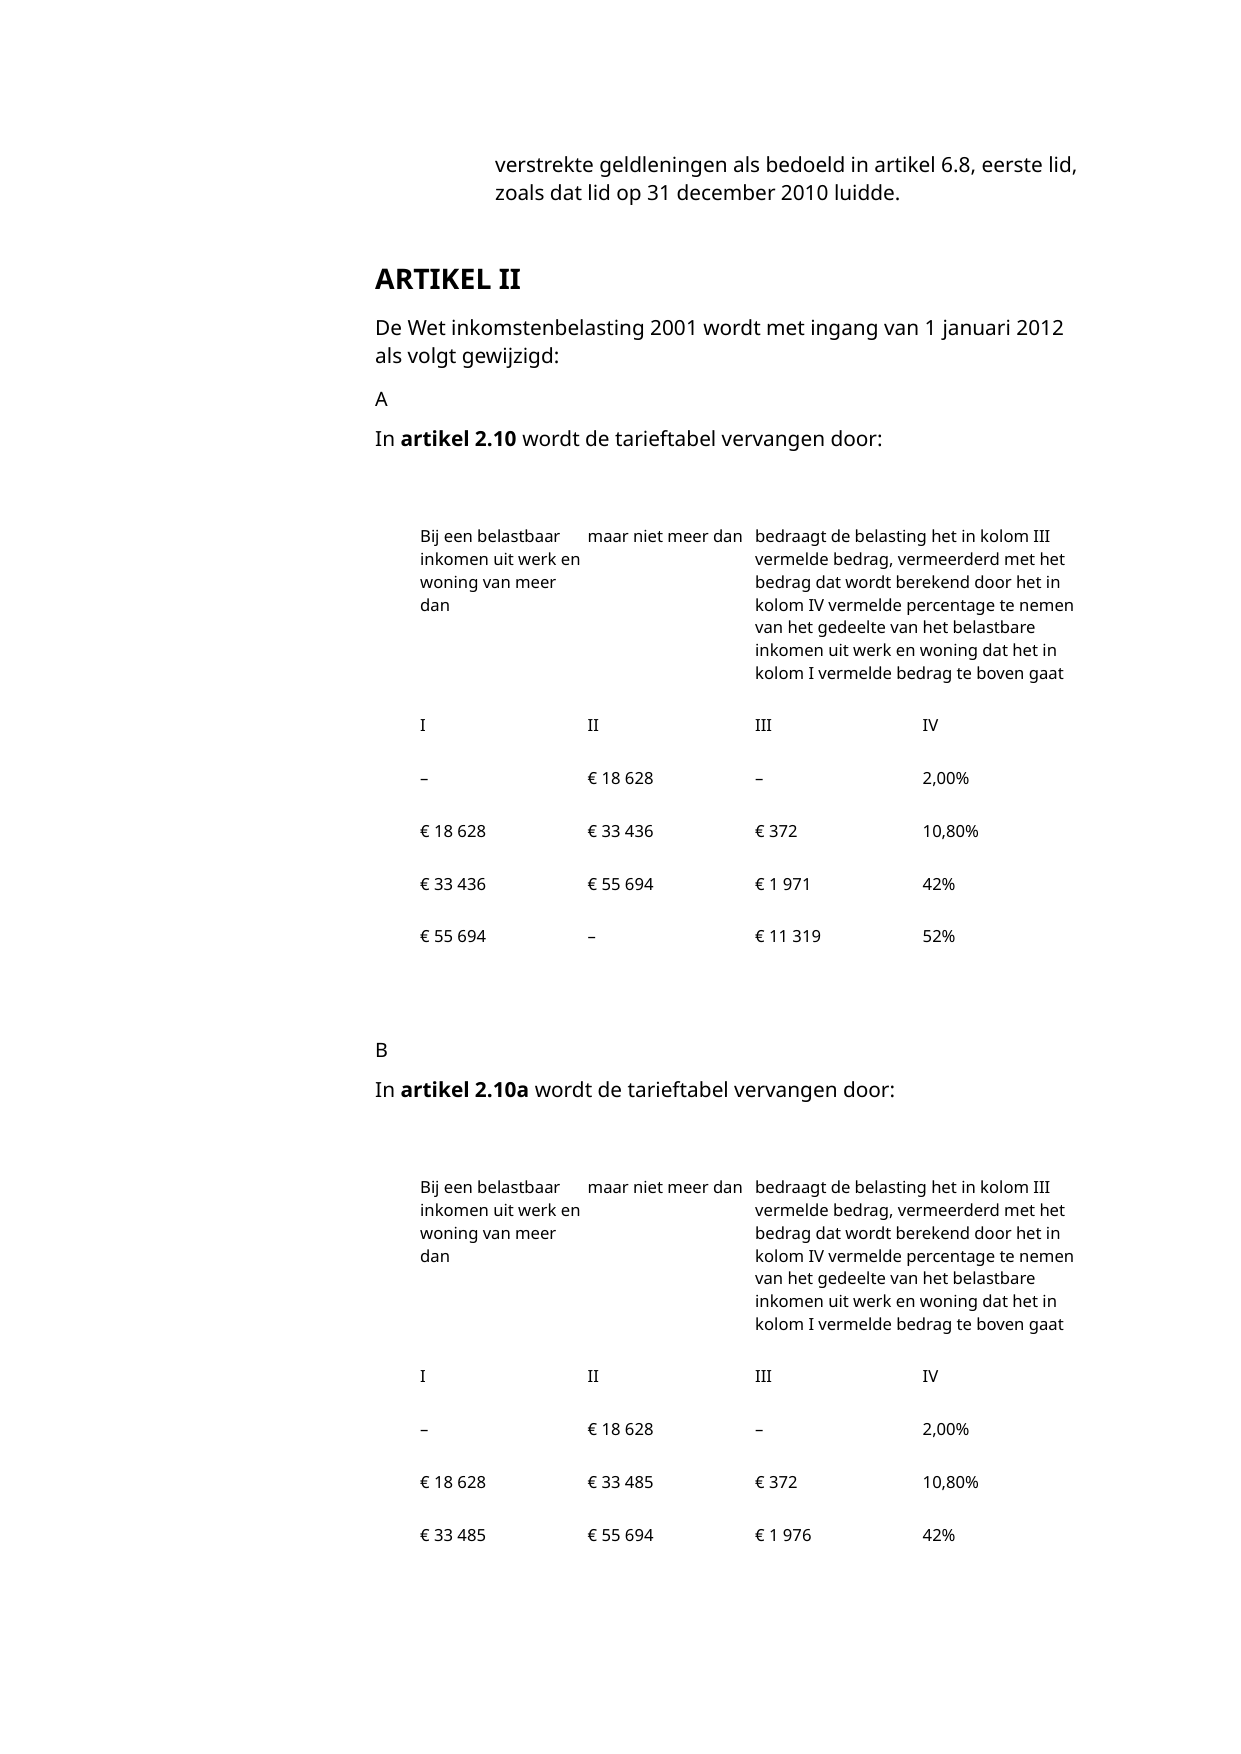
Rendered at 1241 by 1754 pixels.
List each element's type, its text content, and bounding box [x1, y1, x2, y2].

table_cell € 33 485 [588, 1470, 755, 1523]
table_cell III [755, 714, 922, 767]
table_cell – [420, 1418, 587, 1470]
table_cell € 18 628 [420, 819, 587, 872]
table_header bedraagt de belasting het in kolom III vermelde bedrag, vermeerderd met het bedrag dat wordt berekend door het in kolom IV vermelde percentage te nemen van het gedeelte van het belastbare inkomen uit werk en woning dat het in kolom I vermelde bedrag te boven gaat [755, 1176, 1090, 1365]
table_cell I [420, 714, 587, 767]
text In artikel 2.10 wordt de tarieftabel vervangen door: [375, 424, 1090, 452]
text De Wet inkomstenbelasting 2001 wordt met ingang van 1 januari 2012 als volgt gewijzigd: [375, 313, 1090, 370]
table_cell I [420, 1365, 587, 1418]
table_cell € 18 628 [588, 767, 755, 819]
table_cell – [588, 925, 755, 977]
table_cell 10,80% [923, 819, 1090, 872]
table_cell € 55 694 [588, 1523, 755, 1546]
table_cell IV [923, 1365, 1090, 1418]
table_header Bij een belastbaar inkomen uit werk en woning van meer dan [420, 1176, 587, 1365]
table_cell € 1 976 [755, 1523, 922, 1546]
table_cell € 18 628 [420, 1470, 587, 1523]
table_cell 2,00% [923, 1418, 1090, 1470]
table_header Bij een belastbaar inkomen uit werk en woning van meer dan [420, 525, 587, 714]
text In artikel 2.10a wordt de tarieftabel vervangen door: [375, 1075, 1090, 1103]
list verstrekte geldleningen als bedoeld in artikel 6.8, eerste lid, zoals dat lid op 31 december 2010 luidde. [420, 150, 1090, 207]
table_cell € 1 971 [755, 872, 922, 925]
table_header bedraagt de belasting het in kolom III vermelde bedrag, vermeerderd met het bedrag dat wordt berekend door het in kolom IV vermelde percentage te nemen van het gedeelte van het belastbare inkomen uit werk en woning dat het in kolom I vermelde bedrag te boven gaat [755, 525, 1090, 714]
table_cell € 55 694 [420, 925, 587, 977]
text A [375, 385, 1090, 412]
table_header maar niet meer dan [588, 525, 755, 714]
table_cell € 11 319 [755, 925, 922, 977]
table_cell € 33 436 [420, 872, 587, 925]
table_cell 42% [923, 1523, 1090, 1546]
table_cell € 372 [755, 1470, 922, 1523]
table_cell € 18 628 [588, 1418, 755, 1470]
table_cell – [755, 767, 922, 819]
table_cell € 33 485 [420, 1523, 587, 1546]
subtitle ARTIKEL II [375, 259, 1090, 298]
table_cell 52% [923, 925, 1090, 977]
table_cell 2,00% [923, 767, 1090, 819]
table_cell II [588, 1365, 755, 1418]
table_cell € 33 436 [588, 819, 755, 872]
table_cell 10,80% [923, 1470, 1090, 1523]
table_cell € 372 [755, 819, 922, 872]
table_cell IV [923, 714, 1090, 767]
table_cell – [755, 1418, 922, 1470]
text B [375, 1036, 1090, 1063]
table_cell II [588, 714, 755, 767]
table_header maar niet meer dan [588, 1176, 755, 1365]
table_cell € 55 694 [588, 872, 755, 925]
table_cell 42% [923, 872, 1090, 925]
table_cell – [420, 767, 587, 819]
table_cell III [755, 1365, 922, 1418]
